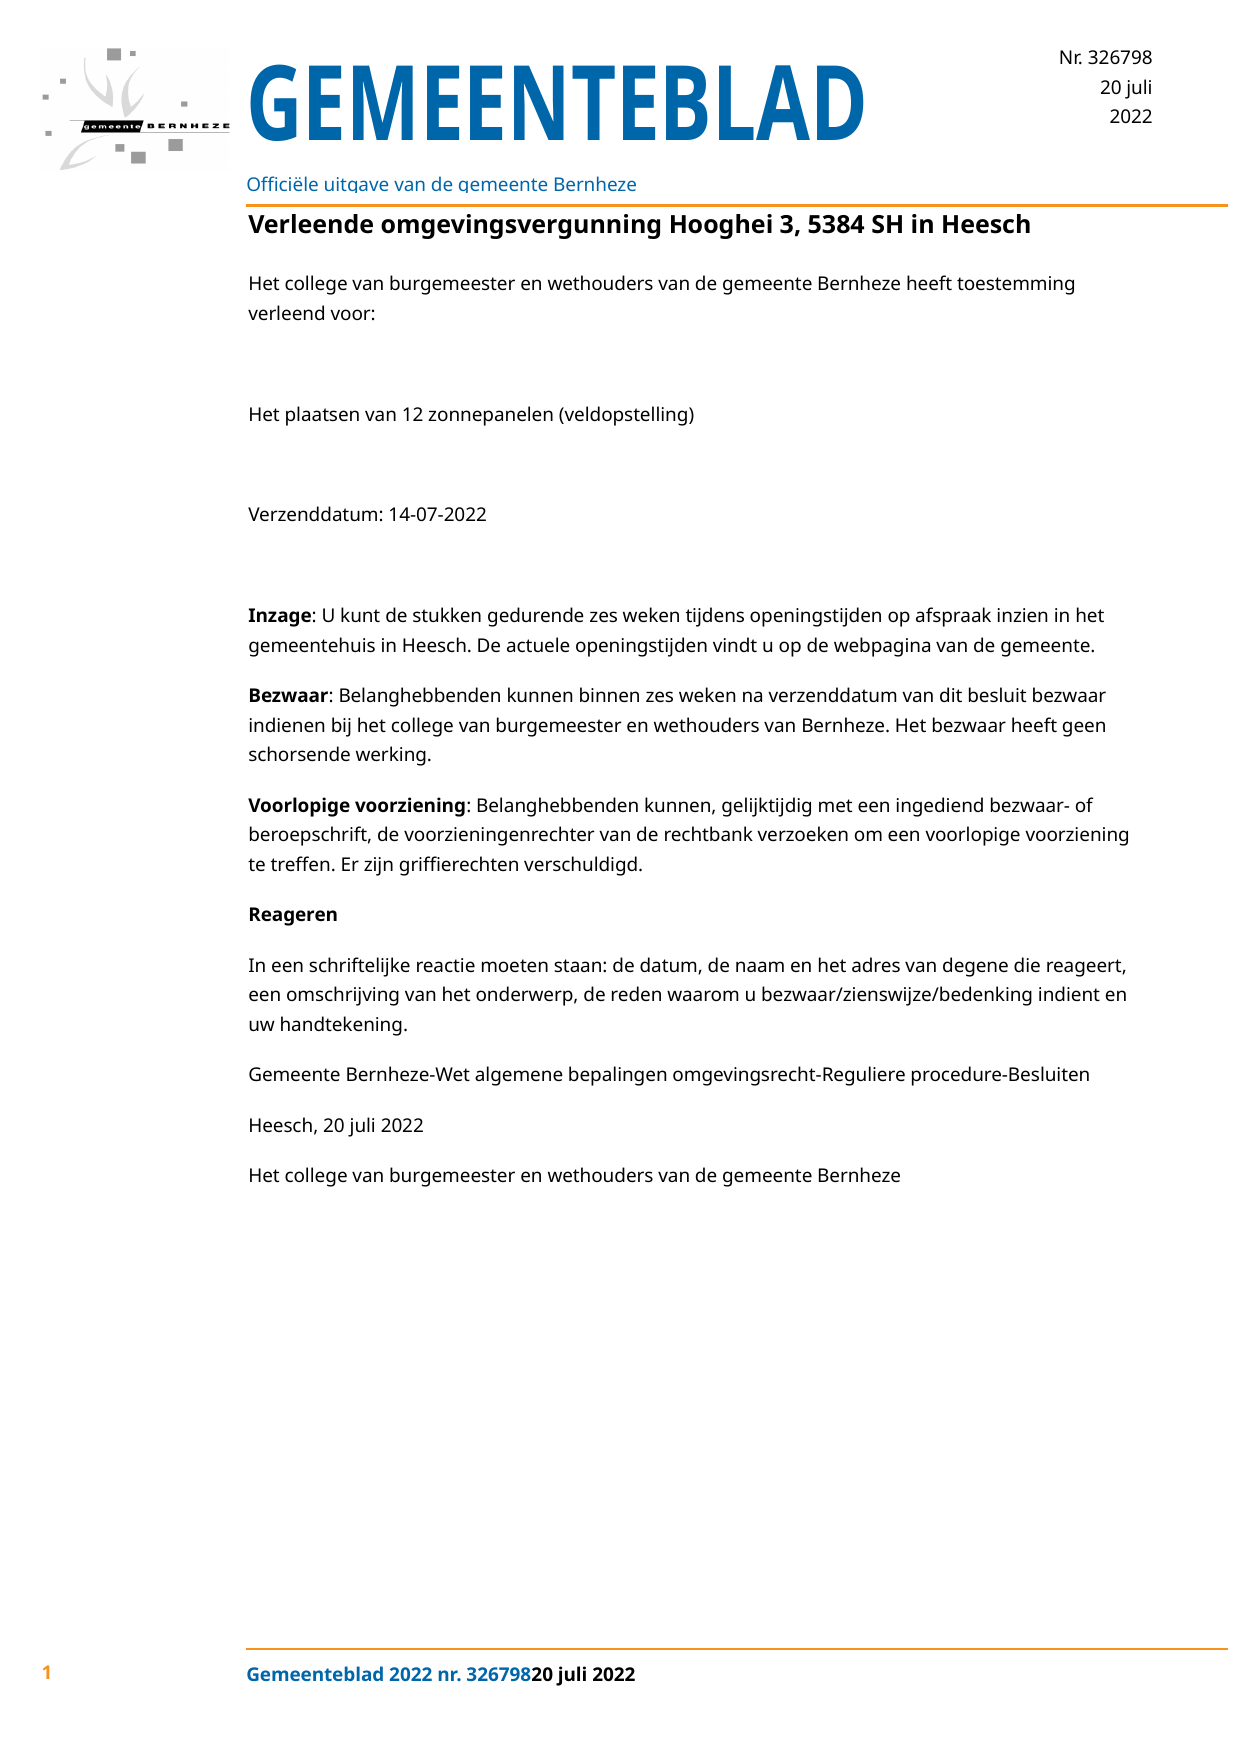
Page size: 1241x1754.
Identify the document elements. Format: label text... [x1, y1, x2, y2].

text Reageren [248, 902, 1152, 927]
text Inzage: U kunt de stukken gedurende zes weken tijdens openingstijden op afspraak inzien in het gemeentehuis in Heesch. De actuele openingstijden vindt u op de webpagina van de gemeente. [248, 602, 1152, 658]
text Bezwaar: Belanghebbenden kunnen binnen zes weken na verzenddatum van dit besluit bezwaar indienen bij het college van burgemeester en wethouders van Bernheze. Het bezwaar heeft geen schorsende werking. [248, 682, 1152, 767]
text In een schriftelijke reactie moeten staan: de datum, de naam en het adres van degene die reageert, een omschrijving van het onderwerp, de reden waarom u bezwaar/zienswijze/bedenking indient en uw handtekening. [248, 952, 1152, 1037]
picture [41, 47, 231, 172]
text Het college van burgemeester en wethouders van de gemeente Bernheze heeft toestemming verleend voor: [248, 270, 1152, 326]
text Verleende omgevingsvergunning Hooghei 3, 5384 SH in Heesch [248, 207, 1152, 241]
text Gemeente Bernheze-Wet algemene bepalingen omgevingsrecht-Reguliere procedure-Besluiten [248, 1062, 1152, 1087]
text Het plaatsen van 12 zonnepanelen (veldopstelling) [248, 401, 1152, 426]
text Verzenddatum: 14-07-2022 [248, 502, 1152, 527]
text Voorlopige voorziening: Belanghebbenden kunnen, gelijktijdig met een ingediend bezwaar- of beroepschrift, de voorzieningenrechter van de rechtbank verzoeken om een voorlopige voorziening te treffen. Er zijn griffierechten verschuldigd. [248, 792, 1152, 877]
text Het college van burgemeester en wethouders van de gemeente Bernheze [248, 1162, 1152, 1188]
text Heesch, 20 juli 2022 [248, 1112, 1152, 1138]
